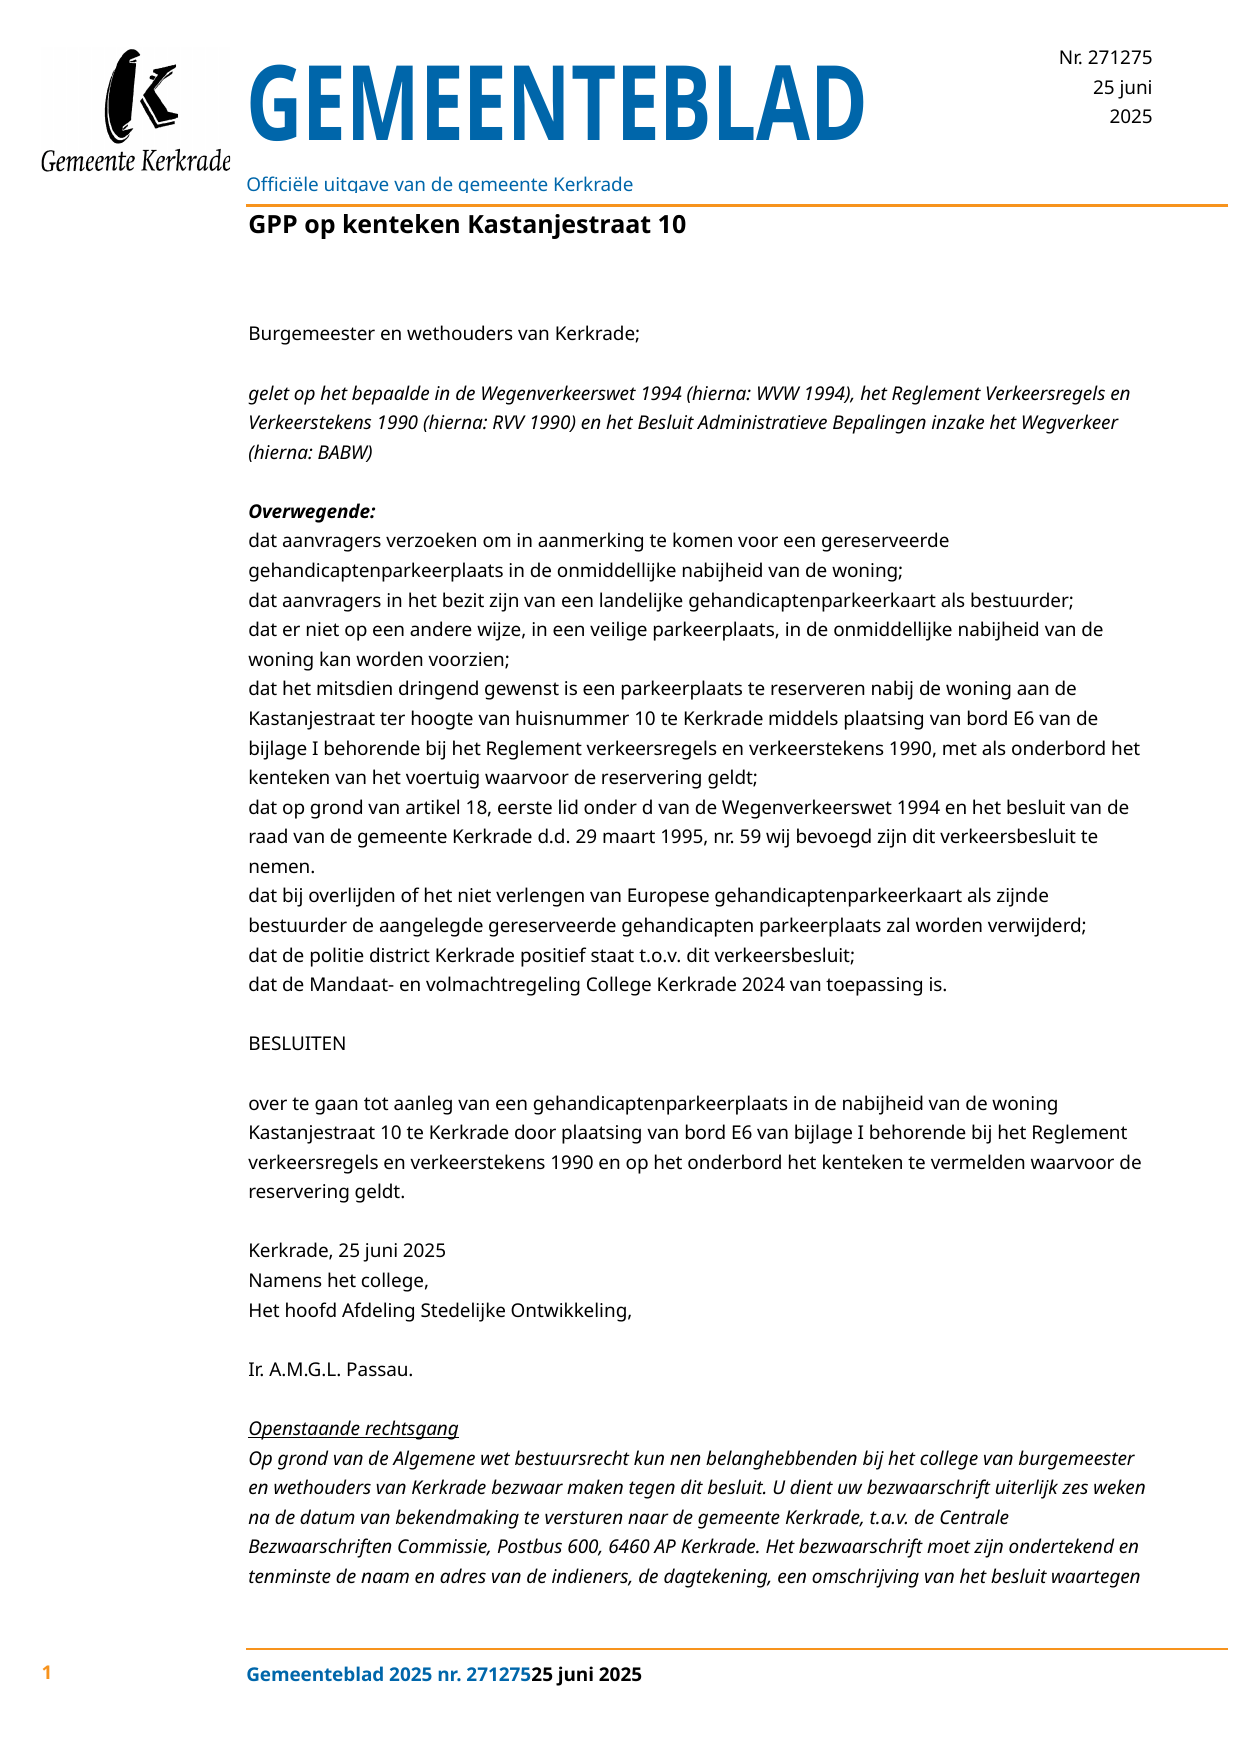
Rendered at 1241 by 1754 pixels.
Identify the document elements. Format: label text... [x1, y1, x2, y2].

text Burgemeester en wethouders van Kerkrade; [248, 321, 1152, 346]
text Het hoofd Afdeling Stedelijke Ontwikkeling, [248, 1297, 1152, 1323]
text Kerkrade, 25 juni 2025 [248, 1238, 1152, 1263]
text dat de Mandaat- en volmachtregeling College Kerkrade 2024 van toepassing is. [248, 971, 1152, 997]
text dat er niet op een andere wijze, in een veilige parkeerplaats, in de onmiddellijke nabijheid van de woning kan worden voorzien; [248, 616, 1152, 672]
text Namens het college, [248, 1267, 1152, 1293]
text dat op grond van artikel 18, eerste lid onder d van de Wegenverkeerswet 1994 en het besluit van de raad van de gemeente Kerkrade d.d. 29 maart 1995, nr. 59 wij bevoegd zijn dit verkeersbesluit te nemen. [248, 794, 1152, 879]
text Openstaande rechtsgang [248, 1415, 1152, 1441]
text dat aanvragers verzoeken om in aanmerking te komen voor een gereserveerde gehandicaptenparkeerplaats in de onmiddellijke nabijheid van de woning; [248, 528, 1152, 583]
text dat aanvragers in het bezit zijn van een landelijke gehandicaptenparkeerkaart als bestuurder; [248, 587, 1152, 613]
text dat het mitsdien dringend gewenst is een parkeerplaats te reserveren nabij de woning aan de Kastanjestraat ter hoogte van huisnummer 10 te Kerkrade middels plaatsing van bord E6 van de bijlage I behorende bij het Reglement verkeersregels en verkeerstekens 1990, met als onderbord het kenteken van het voertuig waarvoor de reservering geldt; [248, 676, 1152, 790]
text over te gaan tot aanleg van een gehandicaptenparkeerplaats in de nabijheid van de woning Kastanjestraat 10 te Kerkrade door plaatsing van bord E6 van bijlage I behorende bij het Reglement verkeersregels en verkeerstekens 1990 en op het onderbord het kenteken te vermelden waarvoor de reservering geldt. [248, 1090, 1152, 1204]
text gelet op het bepaalde in de Wegenverkeerswet 1994 (hierna: WVW 1994), het Reglement Verkeersregels en Verkeerstekens 1990 (hierna: RVV 1990) en het Besluit Administratieve Bepalingen inzake het Wegverkeer (hierna: BABW) [248, 380, 1152, 465]
text dat de politie district Kerkrade positief staat t.o.v. dit verkeersbesluit; [248, 942, 1152, 968]
text BESLUITEN [248, 1031, 1152, 1056]
text dat bij overlijden of het niet verlengen van Europese gehandicaptenparkeerkaart als zijnde bestuurder de aangelegde gereserveerde gehandicapten parkeerplaats zal worden verwijderd; [248, 883, 1152, 938]
text GPP op kenteken Kastanjestraat 10 [248, 207, 1152, 241]
picture [41, 47, 231, 172]
text Op grond van de Algemene wet bestuursrecht kun nen belanghebbenden bij het college van burgemeester en wethouders van Kerkrade bezwaar maken tegen dit besluit. U dient uw bezwaarschrift uiterlijk zes weken na de datum van bekendmaking te versturen naar de gemeente Kerkrade, t.a.v. de Centrale Bezwaarschriften Commissie, Postbus 600, 6460 AP Kerkrade. Het bezwaarschrift moet zijn ondertekend en tenminste de naam en adres van de indieners, de dagtekening, een omschrijving van het besluit waartegen [248, 1445, 1152, 1589]
text Overwegende: [248, 498, 1152, 524]
text Ir. A.M.G.L. Passau. [248, 1356, 1152, 1382]
